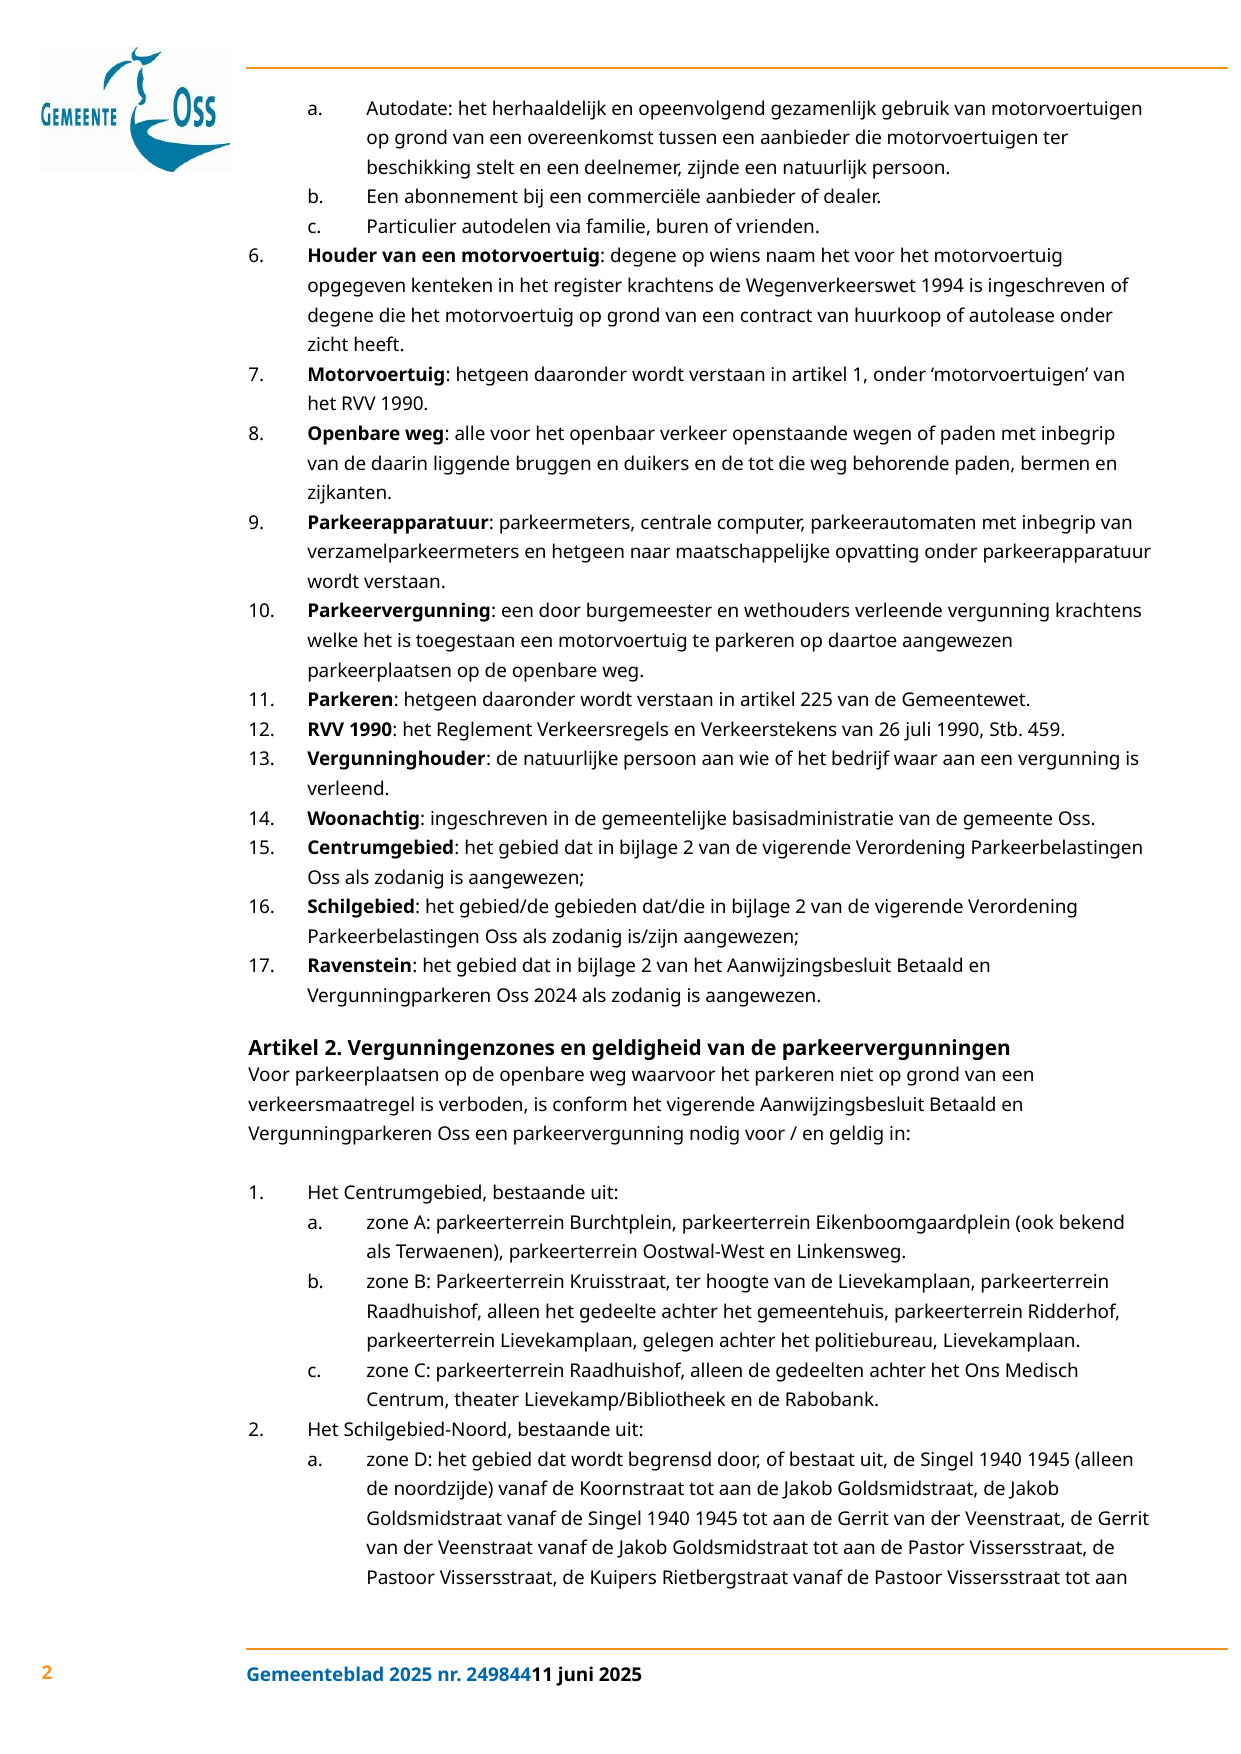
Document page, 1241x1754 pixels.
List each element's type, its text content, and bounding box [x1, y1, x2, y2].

list Openbare weg: alle voor het openbaar verkeer openstaande wegen of paden met inbegrip van de daarin liggende bruggen en duikers en de tot die weg behorende paden, bermen en zijkanten. [248, 420, 1152, 505]
list Vergunninghouder: de natuurlijke persoon aan wie of het bedrijf waar aan een vergunning is verleend. [248, 746, 1152, 801]
list zone B: Parkeerterrein Kruisstraat, ter hoogte van de Lievekamplaan, parkeerterrein Raadhuishof, alleen het gedeelte achter het gemeentehuis, parkeerterrein Ridderhof, parkeerterrein Lievekamplaan, gelegen achter het politiebureau, Lievekamplaan. [307, 1268, 1152, 1353]
text Voor parkeerplaatsen op de openbare weg waarvoor het parkeren niet op grond van een verkeersmaatregel is verboden, is conform het vigerende Aanwijzingsbesluit Betaald en Vergunningparkeren Oss een parkeervergunning nodig voor / en geldig in: [248, 1061, 1152, 1146]
list Parkeren: hetgeen daaronder wordt verstaan in artikel 225 van de Gemeentewet. [248, 686, 1152, 712]
list zone D: het gebied dat wordt begrensd door, of bestaat uit, de Singel 1940 1945 (alleen de noordzijde) vanaf de Koornstraat tot aan de Jakob Goldsmidstraat, de Jakob Goldsmidstraat vanaf de Singel 1940 1945 tot aan de Gerrit van der Veenstraat, de Gerrit van der Veenstraat vanaf de Jakob Goldsmidstraat tot aan de Pastor Vissersstraat, de Pastoor Vissersstraat, de Kuipers Rietbergstraat vanaf de Pastoor Vissersstraat tot aan [307, 1446, 1152, 1590]
list Houder van een motorvoertuig: degene op wiens naam het voor het motorvoertuig opgegeven kenteken in het register krachtens de Wegenverkeerswet 1994 is ingeschreven of degene die het motorvoertuig op grond van een contract van huurkoop of autolease onder zicht heeft. [248, 243, 1152, 357]
list Een abonnement bij een commerciële aanbieder of dealer. [307, 183, 1152, 209]
list Particulier autodelen via familie, buren of vrienden. [307, 213, 1152, 239]
list Woonachtig: ingeschreven in de gemeentelijke basisadministratie van de gemeente Oss. [248, 805, 1152, 831]
picture [41, 47, 231, 172]
list Parkeerapparatuur: parkeermeters, centrale computer, parkeerautomaten met inbegrip van verzamelparkeermeters en hetgeen naar maatschappelijke opvatting onder parkeerapparatuur wordt verstaan. [248, 509, 1152, 594]
list Het Schilgebied-Noord, bestaande uit: [248, 1416, 1152, 1442]
text Artikel 2. Vergunningenzones en geldigheid van de parkeervergunningen [248, 1033, 1152, 1061]
list Het Centrumgebied, bestaande uit: [248, 1179, 1152, 1205]
list Parkeervergunning: een door burgemeester en wethouders verleende vergunning krachtens welke het is toegestaan een motorvoertuig te parkeren op daartoe aangewezen parkeerplaatsen op de openbare weg. [248, 598, 1152, 683]
list Centrumgebied: het gebied dat in bijlage 2 van de vigerende Verordening Parkeerbelastingen Oss als zodanig is aangewezen; [248, 834, 1152, 890]
list Ravenstein: het gebied dat in bijlage 2 van het Aanwijzingsbesluit Betaald en Vergunningparkeren Oss 2024 als zodanig is aangewezen. [248, 953, 1152, 1008]
list Motorvoertuig: hetgeen daaronder wordt verstaan in artikel 1, onder ‘motorvoertuigen’ van het RVV 1990. [248, 361, 1152, 416]
list Schilgebied: het gebied/de gebieden dat/die in bijlage 2 van de vigerende Verordening Parkeerbelastingen Oss als zodanig is/zijn aangewezen; [248, 893, 1152, 949]
list zone C: parkeerterrein Raadhuishof, alleen de gedeelten achter het Ons Medisch Centrum, theater Lievekamp/Bibliotheek en de Rabobank. [307, 1357, 1152, 1412]
list zone A: parkeerterrein Burchtplein, parkeerterrein Eikenboomgaardplein (ook bekend als Terwaenen), parkeerterrein Oostwal-West en Linkensweg. [307, 1209, 1152, 1264]
list RVV 1990: het Reglement Verkeersregels en Verkeerstekens van 26 juli 1990, Stb. 459. [248, 716, 1152, 742]
list Autodate: het herhaaldelijk en opeenvolgend gezamenlijk gebruik van motorvoertuigen op grond van een overeenkomst tussen een aanbieder die motorvoertuigen ter beschikking stelt en een deelnemer, zijnde een natuurlijk persoon. [307, 95, 1152, 180]
